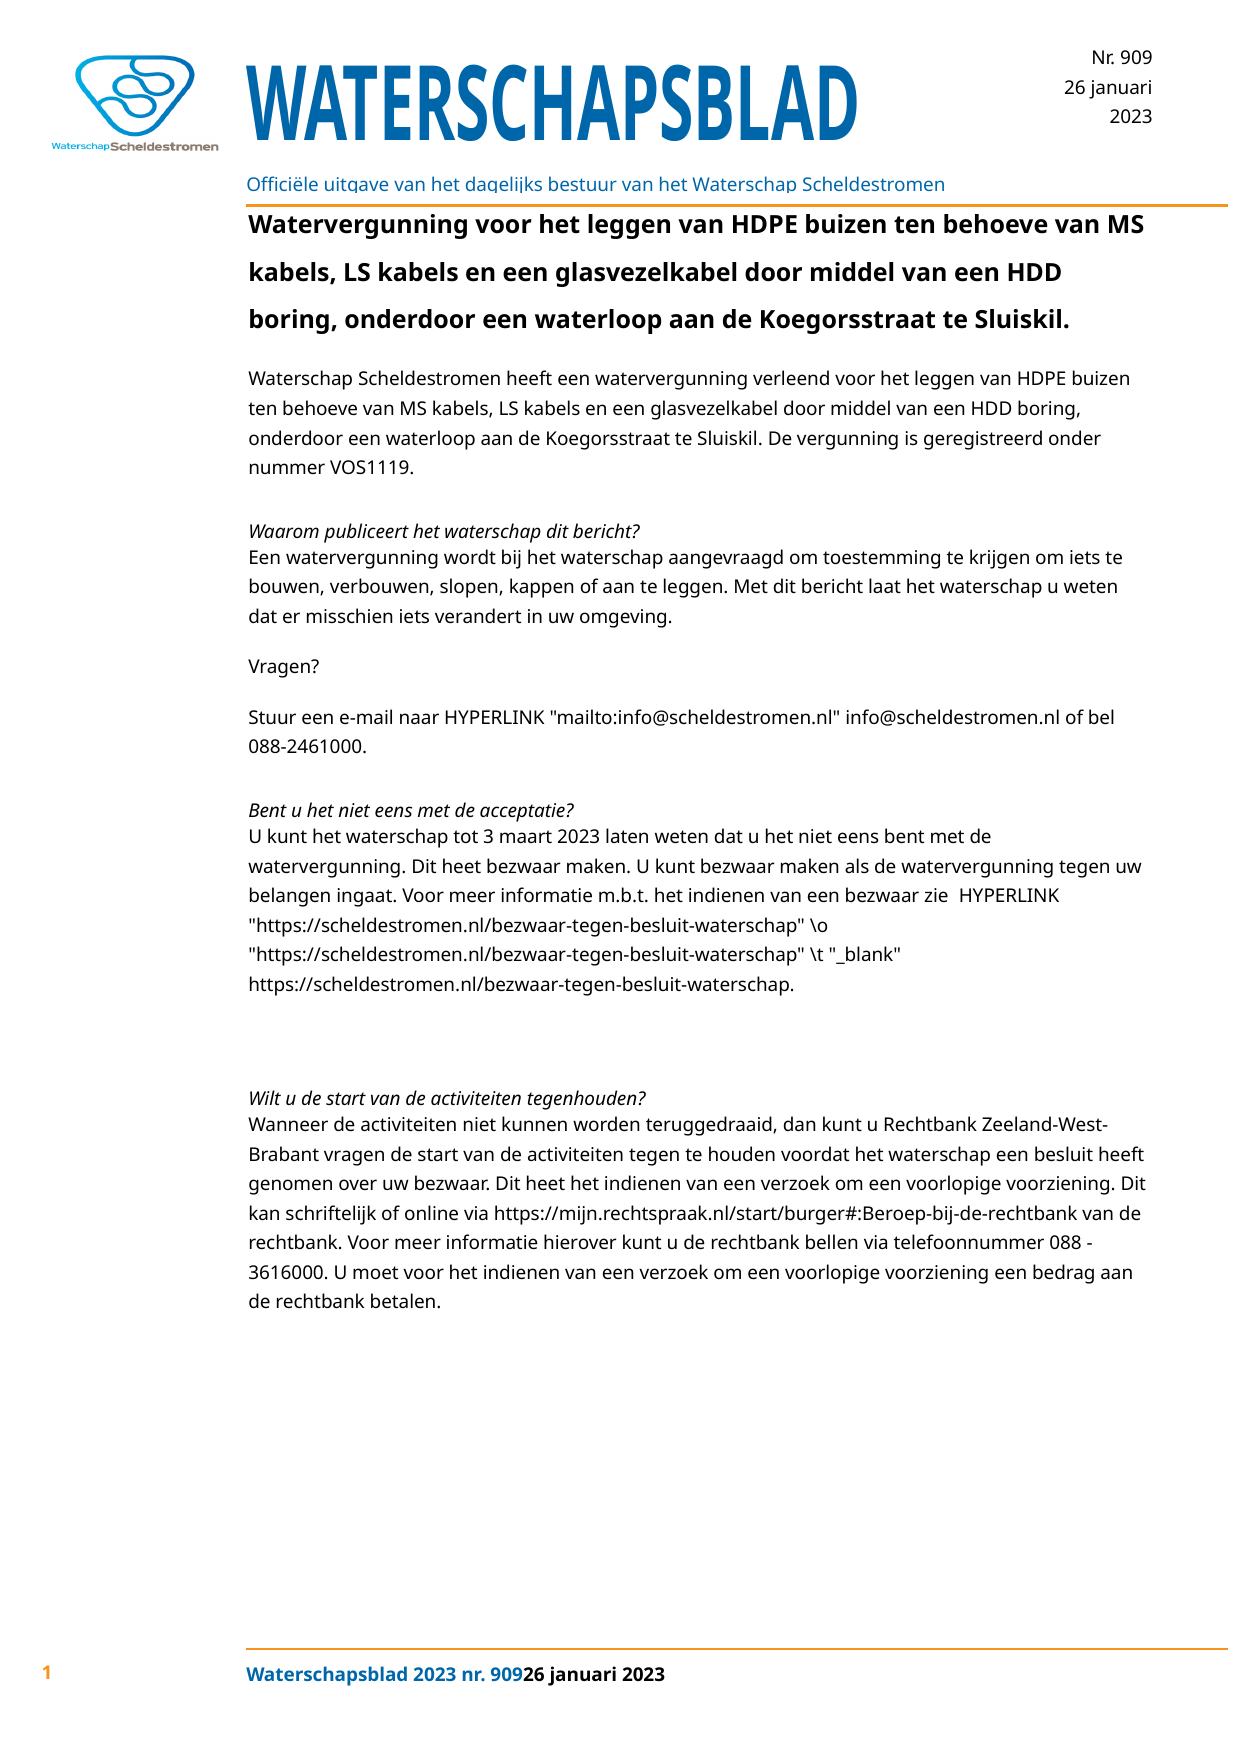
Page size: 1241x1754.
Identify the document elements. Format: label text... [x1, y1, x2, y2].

text Wilt u de start van de activiteiten tegenhouden? [248, 1086, 1152, 1111]
text U kunt het waterschap tot 3 maart 2023 laten weten dat u het niet eens bent met de watervergunning. Dit heet bezwaar maken. U kunt bezwaar maken als de watervergunning tegen uw belangen ingaat. Voor meer informatie m.b.t. het indienen van een bezwaar zie HYPERLINK "https://scheldestromen.nl/bezwaar-tegen-besluit-waterschap" \o "https://scheldestromen.nl/bezwaar-tegen-besluit-waterschap" \t "_blank" https://scheldestromen.nl/bezwaar-tegen-besluit-waterschap. [248, 823, 1152, 997]
picture [41, 47, 231, 172]
text Vragen? [248, 653, 1152, 679]
text Bent u het niet eens met de acceptatie? [248, 797, 1152, 823]
text Waterschap Scheldestromen heeft een watervergunning verleend voor het leggen van HDPE buizen ten behoeve van MS kabels, LS kabels en een glasvezelkabel door middel van een HDD boring, onderdoor een waterloop aan de Koegorsstraat te Sluiskil. De vergunning is geregistreerd onder nummer VOS1119. [248, 366, 1152, 480]
text Wanneer de activiteiten niet kunnen worden teruggedraaid, dan kunt u Rechtbank Zeeland-West-Brabant vragen de start van de activiteiten tegen te houden voordat het waterschap een besluit heeft genomen over uw bezwaar. Dit heet het indienen van een verzoek om een voorlopige voorziening. Dit kan schriftelijk of online via https://mijn.rechtspraak.nl/start/burger#:Beroep-bij-de-rechtbank van de rechtbank. Voor meer informatie hierover kunt u de rechtbank bellen via telefoonnummer 088 - 3616000. U moet voor het indienen van een verzoek om een voorlopige voorziening een bedrag aan de rechtbank betalen. [248, 1111, 1152, 1314]
text Waarom publiceert het waterschap dit bericht? [248, 518, 1152, 544]
text Stuur een e-mail naar HYPERLINK "mailto:info@scheldestromen.nl" info@scheldestromen.nl of bel 088-2461000. [248, 704, 1152, 759]
text Watervergunning voor het leggen van HDPE buizen ten behoeve van MS kabels, LS kabels en een glasvezelkabel door middel van een HDD boring, onderdoor een waterloop aan de Koegorsstraat te Sluiskil. [248, 207, 1152, 336]
text Een watervergunning wordt bij het waterschap aangevraagd om toestemming te krijgen om iets te bouwen, verbouwen, slopen, kappen of aan te leggen. Met dit bericht laat het waterschap u weten dat er misschien iets verandert in uw omgeving. [248, 544, 1152, 629]
